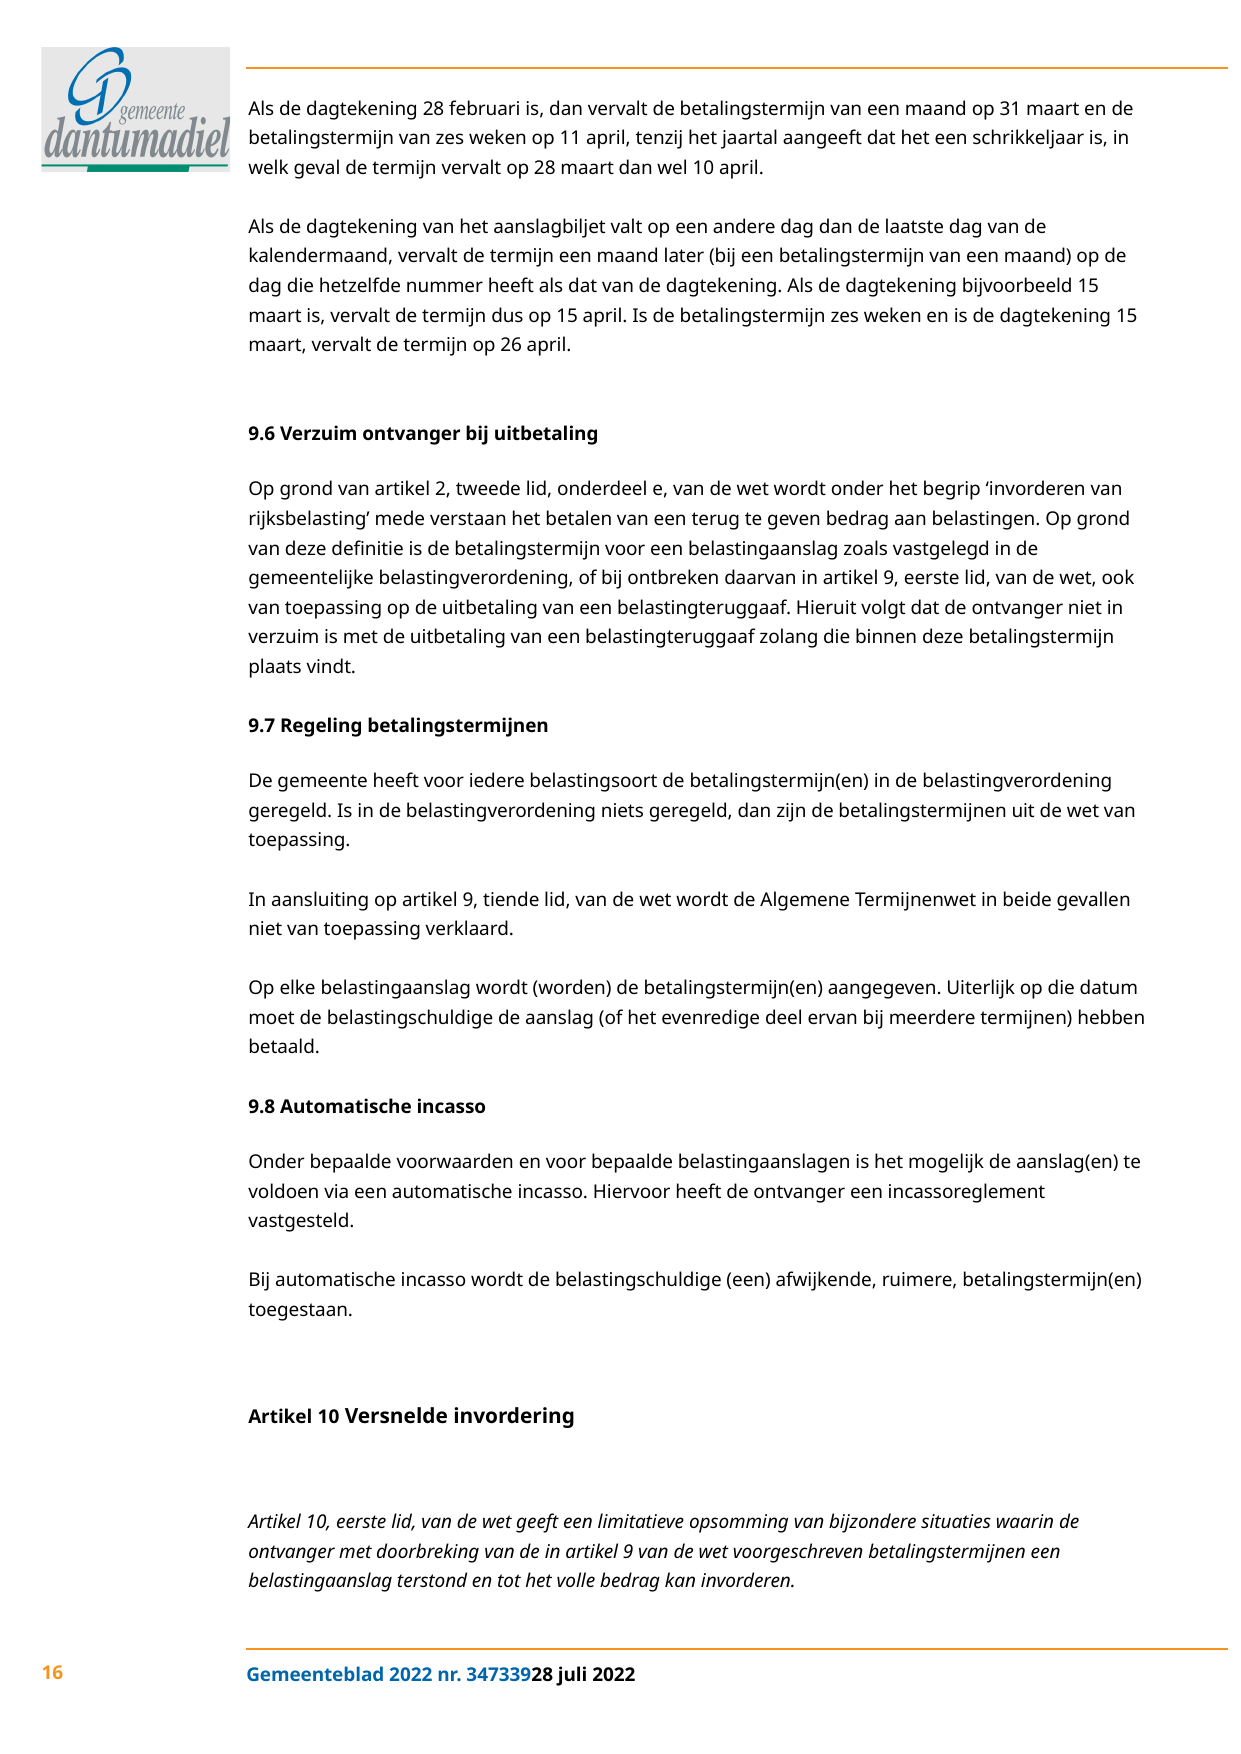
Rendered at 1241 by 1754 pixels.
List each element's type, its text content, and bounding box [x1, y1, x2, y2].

text 9.7 Regeling betalingstermijnen [248, 712, 1152, 738]
text Artikel 10 Versnelde invordering [248, 1401, 1152, 1429]
text De gemeente heeft voor iedere belastingsoort de betalingstermijn(en) in de belastingverordening geregeld. Is in de belastingverordening niets geregeld, dan zijn de betalingstermijnen uit de wet van toepassing. [248, 767, 1152, 852]
picture [41, 47, 231, 172]
text Als de dagtekening 28 februari is, dan vervalt de betalingstermijn van een maand op 31 maart en de betalingstermijn van zes weken op 11 april, tenzij het jaartal aangeeft dat het een schrikkeljaar is, in welk geval de termijn vervalt op 28 maart dan wel 10 april. [248, 95, 1152, 180]
text Op grond van artikel 2, tweede lid, onderdeel e, van de wet wordt onder het begrip ‘invorderen van rijksbelasting’ mede verstaan het betalen van een terug te geven bedrag aan belastingen. Op grond van deze definitie is de betalingstermijn voor een belastingaanslag zoals vastgelegd in de gemeentelijke belastingverordening, of bij ontbreken daarvan in artikel 9, eerste lid, van de wet, ook van toepassing op de uitbetaling van een belastingteruggaaf. Hieruit volgt dat de ontvanger niet in verzuim is met de uitbetaling van een belastingteruggaaf zolang die binnen deze betalingstermijn plaats vindt. [248, 476, 1152, 679]
text Op elke belastingaanslag wordt (worden) de betalingstermijn(en) aangegeven. Uiterlijk op die datum moet de belastingschuldige de aanslag (of het evenredige deel ervan bij meerdere termijnen) hebben betaald. [248, 974, 1152, 1059]
text Onder bepaalde voorwaarden en voor bepaalde belastingaanslagen is het mogelijk de aanslag(en) te voldoen via een automatische incasso. Hiervoor heeft de ontvanger een incassoreglement vastgesteld. [248, 1148, 1152, 1233]
text 9.6 Verzuim ontvanger bij uitbetaling [248, 420, 1152, 446]
text Bij automatische incasso wordt de belastingschuldige (een) afwijkende, ruimere, betalingstermijn(en) toegestaan. [248, 1267, 1152, 1322]
text Artikel 10, eerste lid, van de wet geeft een limitatieve opsomming van bijzondere situaties waarin de ontvanger met doorbreking van de in artikel 9 van de wet voorgeschreven betalingstermijnen een belastingaanslag terstond en tot het volle bedrag kan invorderen. [248, 1508, 1152, 1593]
text Als de dagtekening van het aanslagbiljet valt op een andere dag dan de laatste dag van de kalendermaand, vervalt de termijn een maand later (bij een betalingstermijn van een maand) op de dag die hetzelfde nummer heeft als dat van de dagtekening. Als de dagtekening bijvoorbeeld 15 maart is, vervalt de termijn dus op 15 april. Is de betalingstermijn zes weken en is de dagtekening 15 maart, vervalt de termijn op 26 april. [248, 213, 1152, 357]
text 9.8 Automatische incasso [248, 1093, 1152, 1119]
text In aansluiting op artikel 9, tiende lid, van de wet wordt de Algemene Termijnenwet in beide gevallen niet van toepassing verklaard. [248, 886, 1152, 941]
